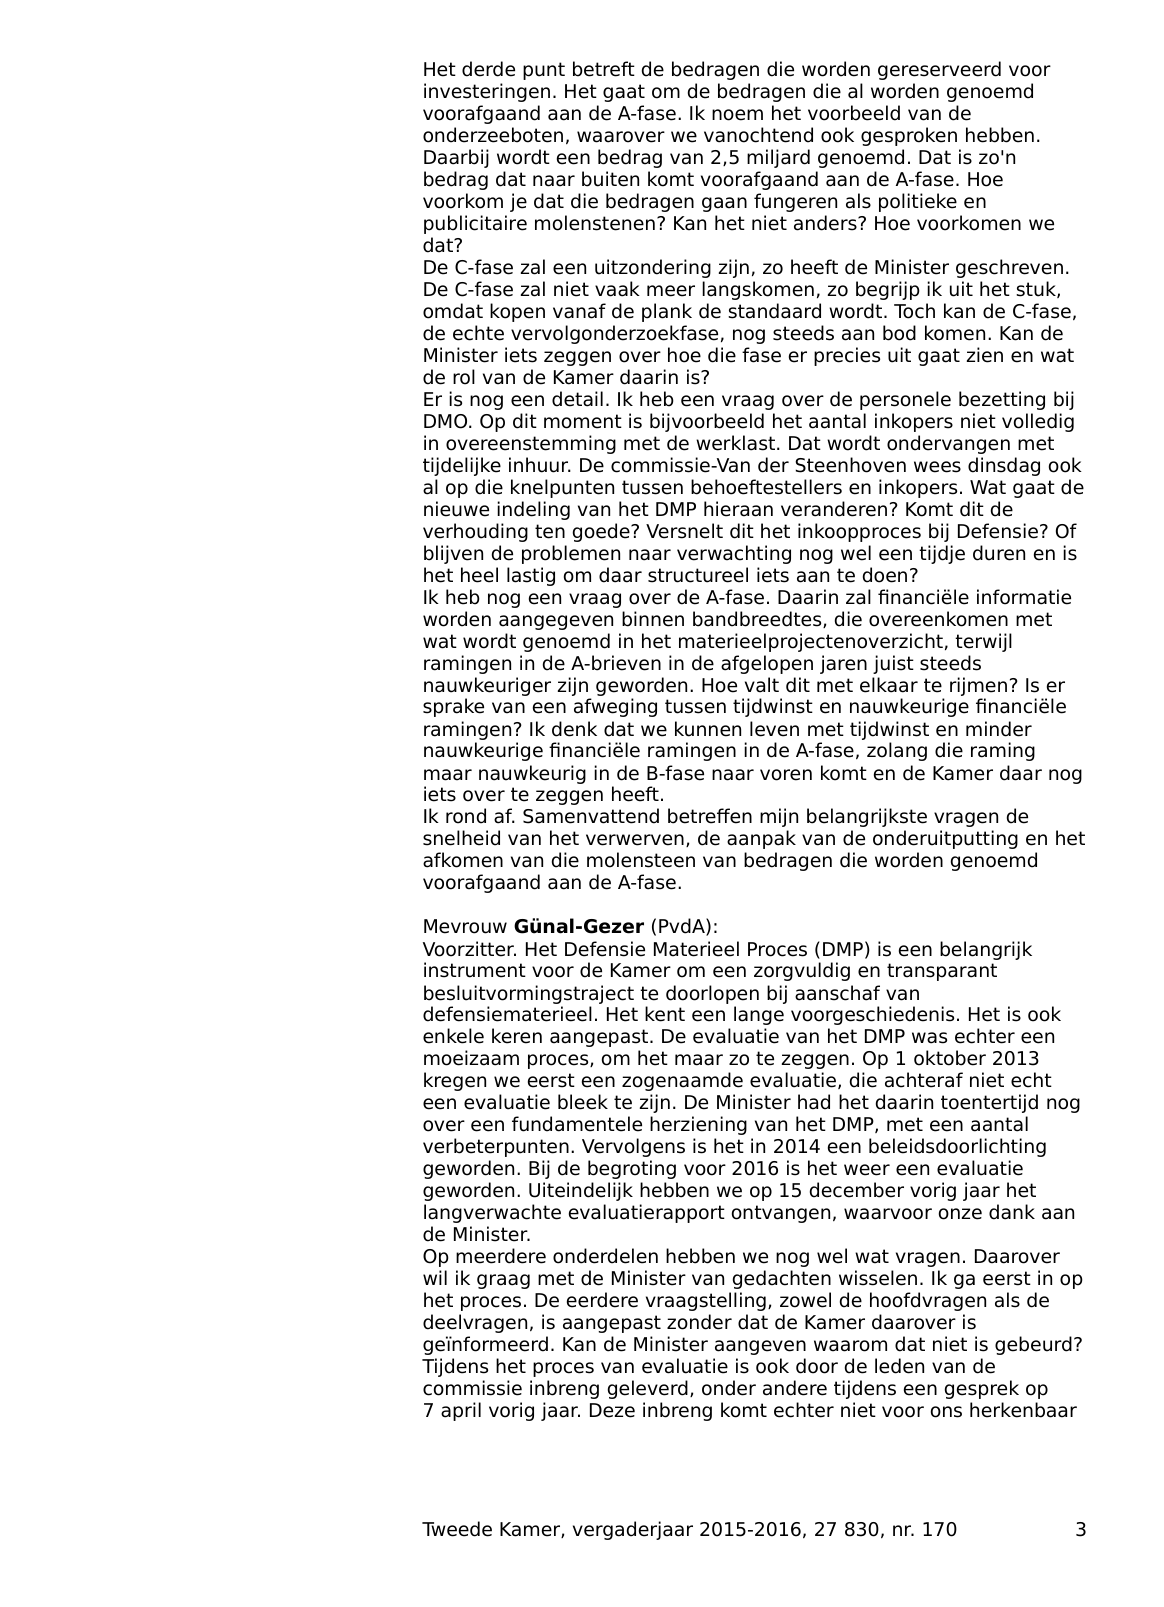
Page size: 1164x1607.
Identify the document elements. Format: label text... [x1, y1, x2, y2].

text Het derde punt betreft de bedragen die worden gereserveerd voor investeringen. Het gaat om de bedragen die al worden genoemd voorafgaand aan de A-fase. Ik noem het voorbeeld van de onderzeeboten, waarover we vanochtend ook gesproken hebben. Daarbij wordt een bedrag van 2,5 miljard genoemd. Dat is zo'n bedrag dat naar buiten komt voorafgaand aan de A-fase. Hoe voorkom je dat die bedragen gaan fungeren als politieke en publicitaire molenstenen? Kan het niet anders? Hoe voorkomen we dat? [422, 59, 1087, 257]
text De C-fase zal een uitzondering zijn, zo heeft de Minister geschreven. De C-fase zal niet vaak meer langskomen, zo begrijp ik uit het stuk, omdat kopen vanaf de plank de standaard wordt. Toch kan de C-fase, de echte vervolgonderzoekfase, nog steeds aan bod komen. Kan de Minister iets zeggen over hoe die fase er precies uit gaat zien en wat de rol van de Kamer daarin is? [422, 257, 1087, 389]
text Voorzitter. Het Defensie Materieel Proces (DMP) is een belangrijk instrument voor de Kamer om een zorgvuldig en transparant besluitvormingstraject te doorlopen bij aanschaf van defensiematerieel. Het kent een lange voorgeschiedenis. Het is ook enkele keren aangepast. De evaluatie van het DMP was echter een moeizaam proces, om het maar zo te zeggen. Op 1 oktober 2013 kregen we eerst een zogenaamde evaluatie, die achteraf niet echt een evaluatie bleek te zijn. De Minister had het daarin toentertijd nog over een fundamentele herziening van het DMP, met een aantal verbeterpunten. Vervolgens is het in 2014 een beleidsdoorlichting geworden. Bij de begroting voor 2016 is het weer een evaluatie geworden. Uiteindelijk hebben we op 15 december vorig jaar het langverwachte evaluatierapport ontvangen, waarvoor onze dank aan de Minister. [422, 938, 1087, 1246]
text Er is nog een detail. Ik heb een vraag over de personele bezetting bij DMO. Op dit moment is bijvoorbeeld het aantal inkopers niet volledig in overeenstemming met de werklast. Dat wordt ondervangen met tijdelijke inhuur. De commissie-Van der Steenhoven wees dinsdag ook al op die knelpunten tussen behoeftestellers en inkopers. Wat gaat de nieuwe indeling van het DMP hieraan veranderen? Komt dit de verhouding ten goede? Versnelt dit het inkoopproces bij Defensie? Of blijven de problemen naar verwachting nog wel een tijdje duren en is het heel lastig om daar structureel iets aan te doen? [422, 389, 1087, 587]
text Ik heb nog een vraag over de A-fase. Daarin zal financiële informatie worden aangegeven binnen bandbreedtes, die overeenkomen met wat wordt genoemd in het materieelprojectenoverzicht, terwijl ramingen in de A-brieven in de afgelopen jaren juist steeds nauwkeuriger zijn geworden. Hoe valt dit met elkaar te rijmen? Is er sprake van een afweging tussen tijdwinst en nauwkeurige financiële ramingen? Ik denk dat we kunnen leven met tijdwinst en minder nauwkeurige financiële ramingen in de A-fase, zolang die raming maar nauwkeurig in de B-fase naar voren komt en de Kamer daar nog iets over te zeggen heeft. [422, 587, 1087, 806]
text Mevrouw Günal-Gezer (PvdA): [422, 916, 1087, 938]
text Op meerdere onderdelen hebben we nog wel wat vragen. Daarover wil ik graag met de Minister van gedachten wisselen. Ik ga eerst in op het proces. De eerdere vraagstelling, zowel de hoofdvragen als de deelvragen, is aangepast zonder dat de Kamer daarover is geïnformeerd. Kan de Minister aangeven waarom dat niet is gebeurd? Tijdens het proces van evaluatie is ook door de leden van de commissie inbreng geleverd, onder andere tijdens een gesprek op 7 april vorig jaar. Deze inbreng komt echter niet voor ons herkenbaar [422, 1246, 1087, 1422]
text Ik rond af. Samenvattend betreffen mijn belangrijkste vragen de snelheid van het verwerven, de aanpak van de onderuitputting en het afkomen van die molensteen van bedragen die worden genoemd voorafgaand aan de A-fase. [422, 806, 1087, 894]
